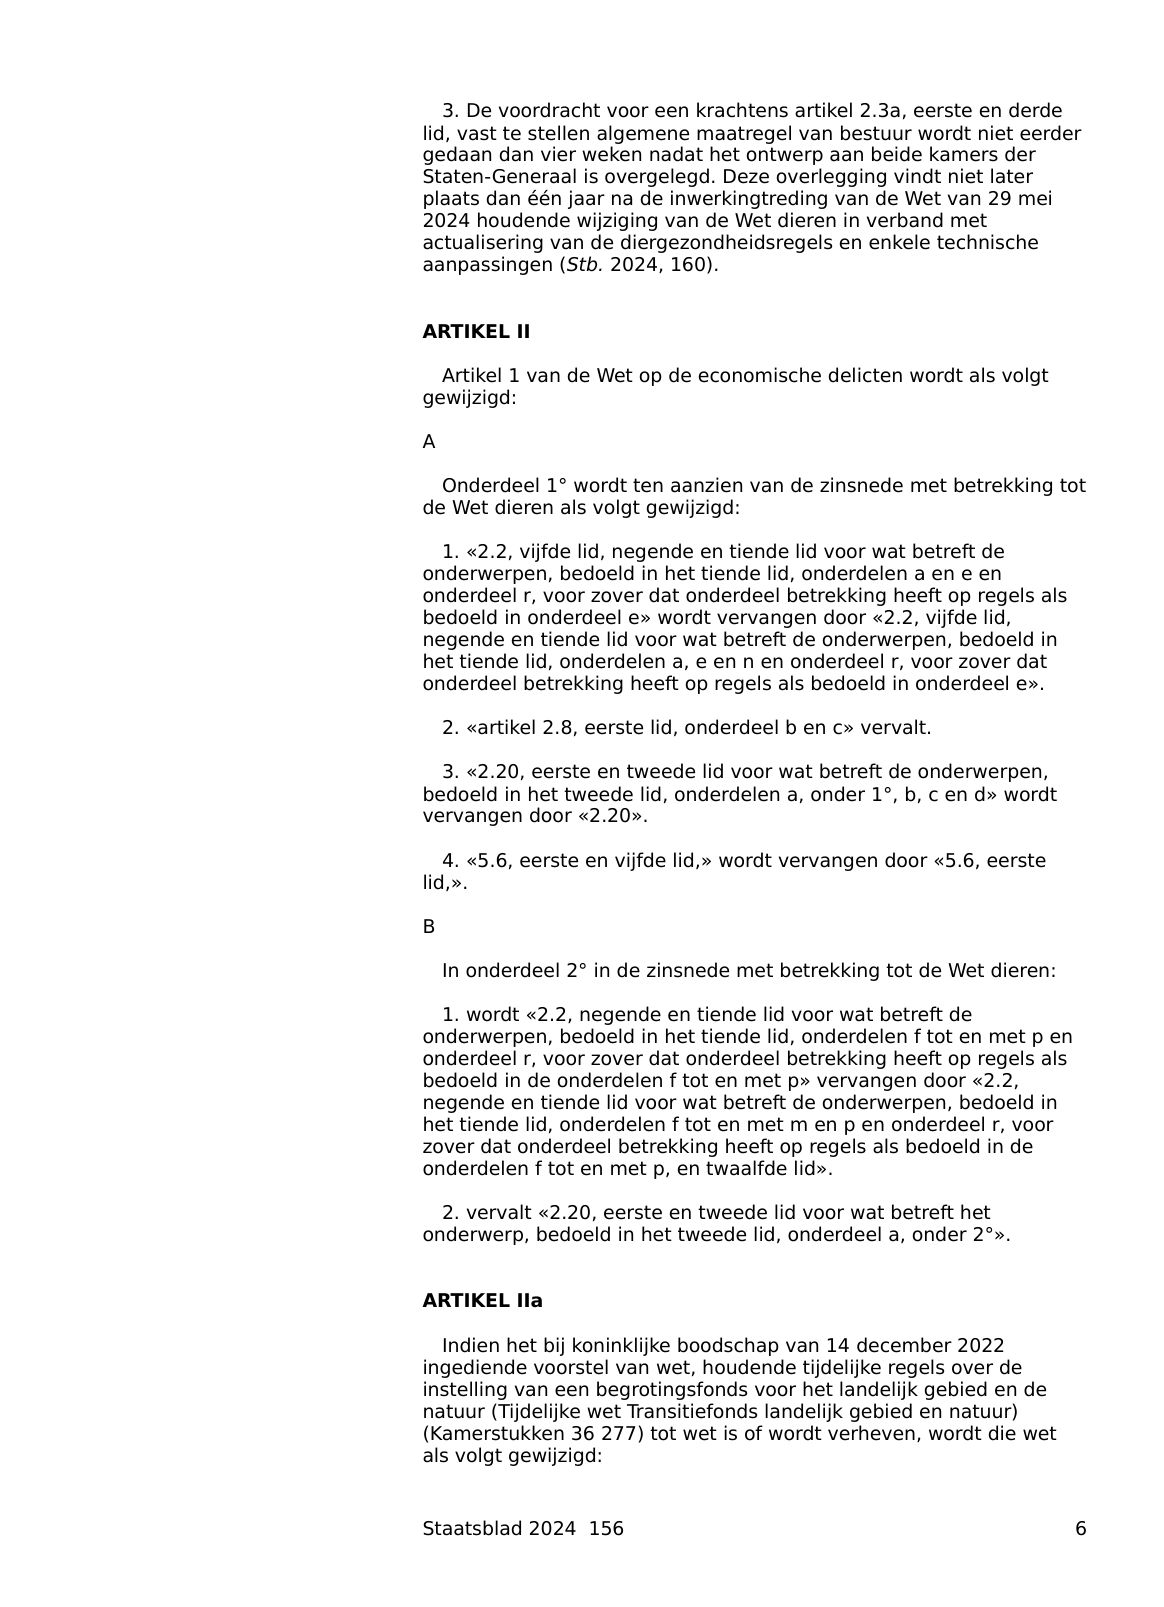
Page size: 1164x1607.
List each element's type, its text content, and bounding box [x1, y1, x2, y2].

text 3. De voordracht voor een krachtens artikel 2.3a, eerste en derde lid, vast te stellen algemene maatregel van bestuur wordt niet eerder gedaan dan vier weken nadat het ontwerp aan beide kamers der Staten-Generaal is overgelegd. Deze overlegging vindt niet later plaats dan één jaar na de inwerkingtreding van de Wet van 29 mei 2024 houdende wijziging van de Wet dieren in verband met actualisering van de diergezondheidsregels en enkele technische aanpassingen (Stb. 2024, 160). [422, 100, 1087, 276]
text Indien het bij koninklijke boodschap van 14 december 2022 ingediende voorstel van wet, houdende tijdelijke regels over de instelling van een begrotingsfonds voor het landelijk gebied en de natuur (Tijdelijke wet Transitiefonds landelijk gebied en natuur) (Kamerstukken 36 277) tot wet is of wordt verheven, wordt die wet als volgt gewijzigd: [422, 1334, 1087, 1466]
text Onderdeel 1° wordt ten aanzien van de zinsnede met betrekking tot de Wet dieren als volgt gewijzigd: [422, 475, 1087, 519]
text 1. wordt «2.2, negende en tiende lid voor wat betreft de onderwerpen, bedoeld in het tiende lid, onderdelen f tot en met p en onderdeel r, voor zover dat onderdeel betrekking heeft op regels als bedoeld in de onderdelen f tot en met p» vervangen door «2.2, negende en tiende lid voor wat betreft de onderwerpen, bedoeld in het tiende lid, onderdelen f tot en met m en p en onderdeel r, voor zover dat onderdeel betrekking heeft op regels als bedoeld in de onderdelen f tot en met p, en twaalfde lid». [422, 1004, 1087, 1180]
text 3. «2.20, eerste en tweede lid voor wat betreft de onderwerpen, bedoeld in het tweede lid, onderdelen a, onder 1°, b, c en d» wordt vervangen door «2.20». [422, 761, 1087, 827]
text B [422, 916, 1087, 938]
text 1. «2.2, vijfde lid, negende en tiende lid voor wat betreft de onderwerpen, bedoeld in het tiende lid, onderdelen a en e en onderdeel r, voor zover dat onderdeel betrekking heeft op regels als bedoeld in onderdeel e» wordt vervangen door «2.2, vijfde lid, negende en tiende lid voor wat betreft de onderwerpen, bedoeld in het tiende lid, onderdelen a, e en n en onderdeel r, voor zover dat onderdeel betrekking heeft op regels als bedoeld in onderdeel e». [422, 541, 1087, 695]
subtitle ARTIKEL II [422, 321, 1087, 343]
text A [422, 431, 1087, 453]
text In onderdeel 2° in de zinsnede met betrekking tot de Wet dieren: [422, 960, 1087, 982]
text 4. «5.6, eerste en vijfde lid,» wordt vervangen door «5.6, eerste lid,». [422, 849, 1087, 893]
subtitle ARTIKEL IIa [422, 1290, 1087, 1312]
text 2. vervalt «2.20, eerste en tweede lid voor wat betreft het onderwerp, bedoeld in het tweede lid, onderdeel a, onder 2°». [422, 1202, 1087, 1246]
text 2. «artikel 2.8, eerste lid, onderdeel b en c» vervalt. [422, 717, 1087, 739]
text Artikel 1 van de Wet op de economische delicten wordt als volgt gewijzigd: [422, 365, 1087, 409]
